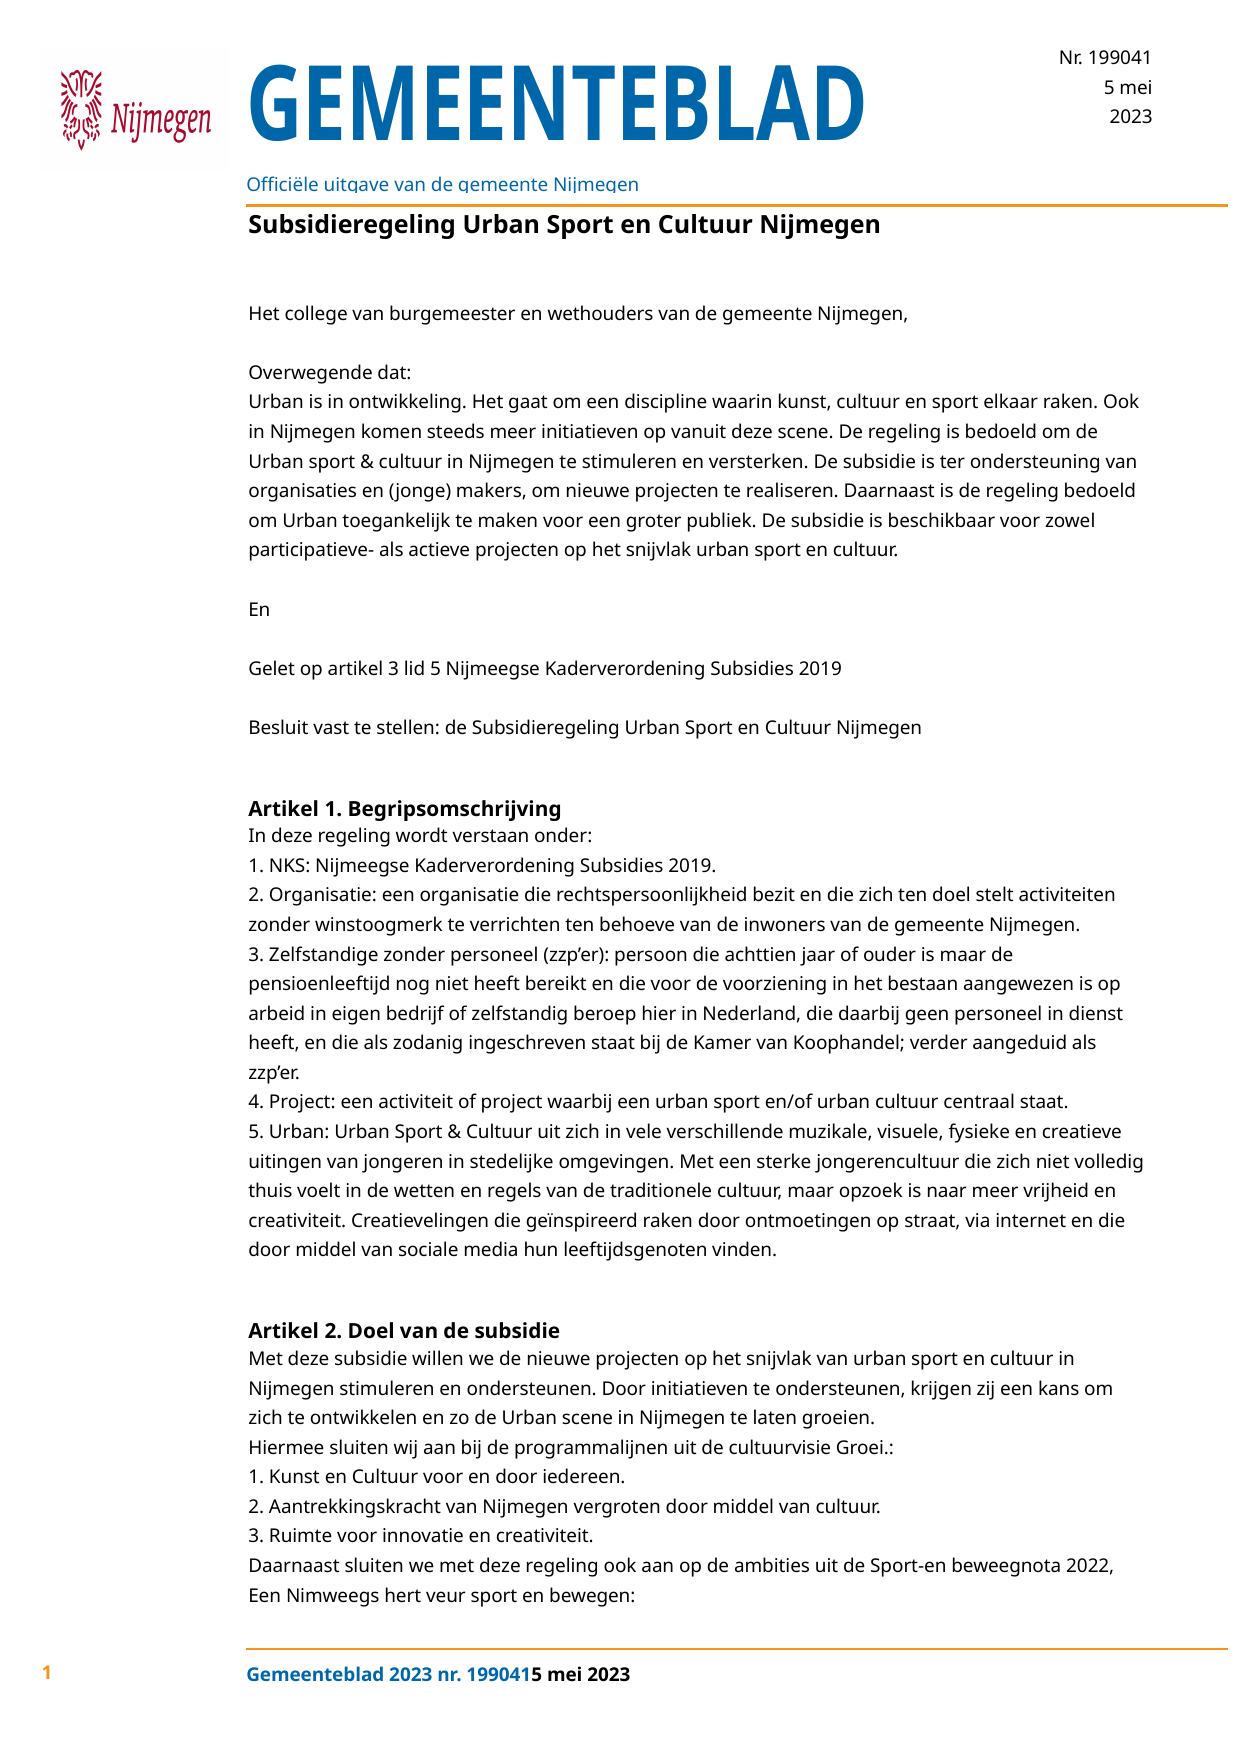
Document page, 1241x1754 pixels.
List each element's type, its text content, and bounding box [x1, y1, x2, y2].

text Daarnaast sluiten we met deze regeling ook aan op de ambities uit de Sport-en beweegnota 2022, Een Nimweegs hert veur sport en bewegen: [248, 1552, 1152, 1607]
picture [41, 47, 231, 172]
text 2. Aantrekkingskracht van Nijmegen vergroten door middel van cultuur. [248, 1493, 1152, 1519]
text Overwegende dat: [248, 359, 1152, 385]
text Subsidieregeling Urban Sport en Cultuur Nijmegen [248, 207, 1152, 241]
text En [248, 596, 1152, 621]
text In deze regeling wordt verstaan onder: [248, 822, 1152, 848]
text 3. Zelfstandige zonder personeel (zzp’er): persoon die achttien jaar of ouder is maar de pensioenleeftijd nog niet heeft bereikt en die voor de voorziening in het bestaan aangewezen is op arbeid in eigen bedrijf of zelfstandig beroep hier in Nederland, die daarbij geen personeel in dienst heeft, en die als zodanig ingeschreven staat bij de Kamer van Koophandel; verder aangeduid als zzp’er. [248, 941, 1152, 1085]
text 5. Urban: Urban Sport & Cultuur uit zich in vele verschillende muzikale, visuele, fysieke en creatieve uitingen van jongeren in stedelijke omgevingen. Met een sterke jongerencultuur die zich niet volledig thuis voelt in de wetten en regels van de traditionele cultuur, maar opzoek is naar meer vrijheid en creativiteit. Creatievelingen die geïnspireerd raken door ontmoetingen op straat, via internet en die door middel van sociale media hun leeftijdsgenoten vinden. [248, 1118, 1152, 1262]
text Het college van burgemeester en wethouders van de gemeente Nijmegen, [248, 300, 1152, 326]
text 4. Project: een activiteit of project waarbij een urban sport en/of urban cultuur centraal staat. [248, 1089, 1152, 1114]
text Met deze subsidie willen we de nieuwe projecten op het snijvlak van urban sport en cultuur in Nijmegen stimuleren en ondersteunen. Door initiatieven te ondersteunen, krijgen zij een kans om zich te ontwikkelen en zo de Urban scene in Nijmegen te laten groeien. [248, 1345, 1152, 1430]
text Hiermee sluiten wij aan bij de programmalijnen uit de cultuurvisie Groei.: [248, 1434, 1152, 1459]
text 1. NKS: Nijmeegse Kaderverordening Subsidies 2019. [248, 852, 1152, 878]
text Gelet op artikel 3 lid 5 Nijmeegse Kaderverordening Subsidies 2019 [248, 655, 1152, 681]
text 1. Kunst en Cultuur voor en door iedereen. [248, 1463, 1152, 1489]
text 3. Ruimte voor innovatie en creativiteit. [248, 1523, 1152, 1548]
text 2. Organisatie: een organisatie die rechtspersoonlijkheid bezit en die zich ten doel stelt activiteiten zonder winstoogmerk te verrichten ten behoeve van de inwoners van de gemeente Nijmegen. [248, 882, 1152, 937]
text Urban is in ontwikkeling. Het gaat om een discipline waarin kunst, cultuur en sport elkaar raken. Ook in Nijmegen komen steeds meer initiatieven op vanuit deze scene. De regeling is bedoeld om de Urban sport & cultuur in Nijmegen te stimuleren en versterken. De subsidie is ter ondersteuning van organisaties en (jonge) makers, om nieuwe projecten te realiseren. Daarnaast is de regeling bedoeld om Urban toegankelijk te maken voor een groter publiek. De subsidie is beschikbaar voor zowel participatieve- als actieve projecten op het snijvlak urban sport en cultuur. [248, 389, 1152, 562]
text Besluit vast te stellen: de Subsidieregeling Urban Sport en Cultuur Nijmegen [248, 714, 1152, 740]
text Artikel 2. Doel van de subsidie [248, 1317, 1152, 1345]
text Artikel 1. Begripsomschrijving [248, 794, 1152, 822]
